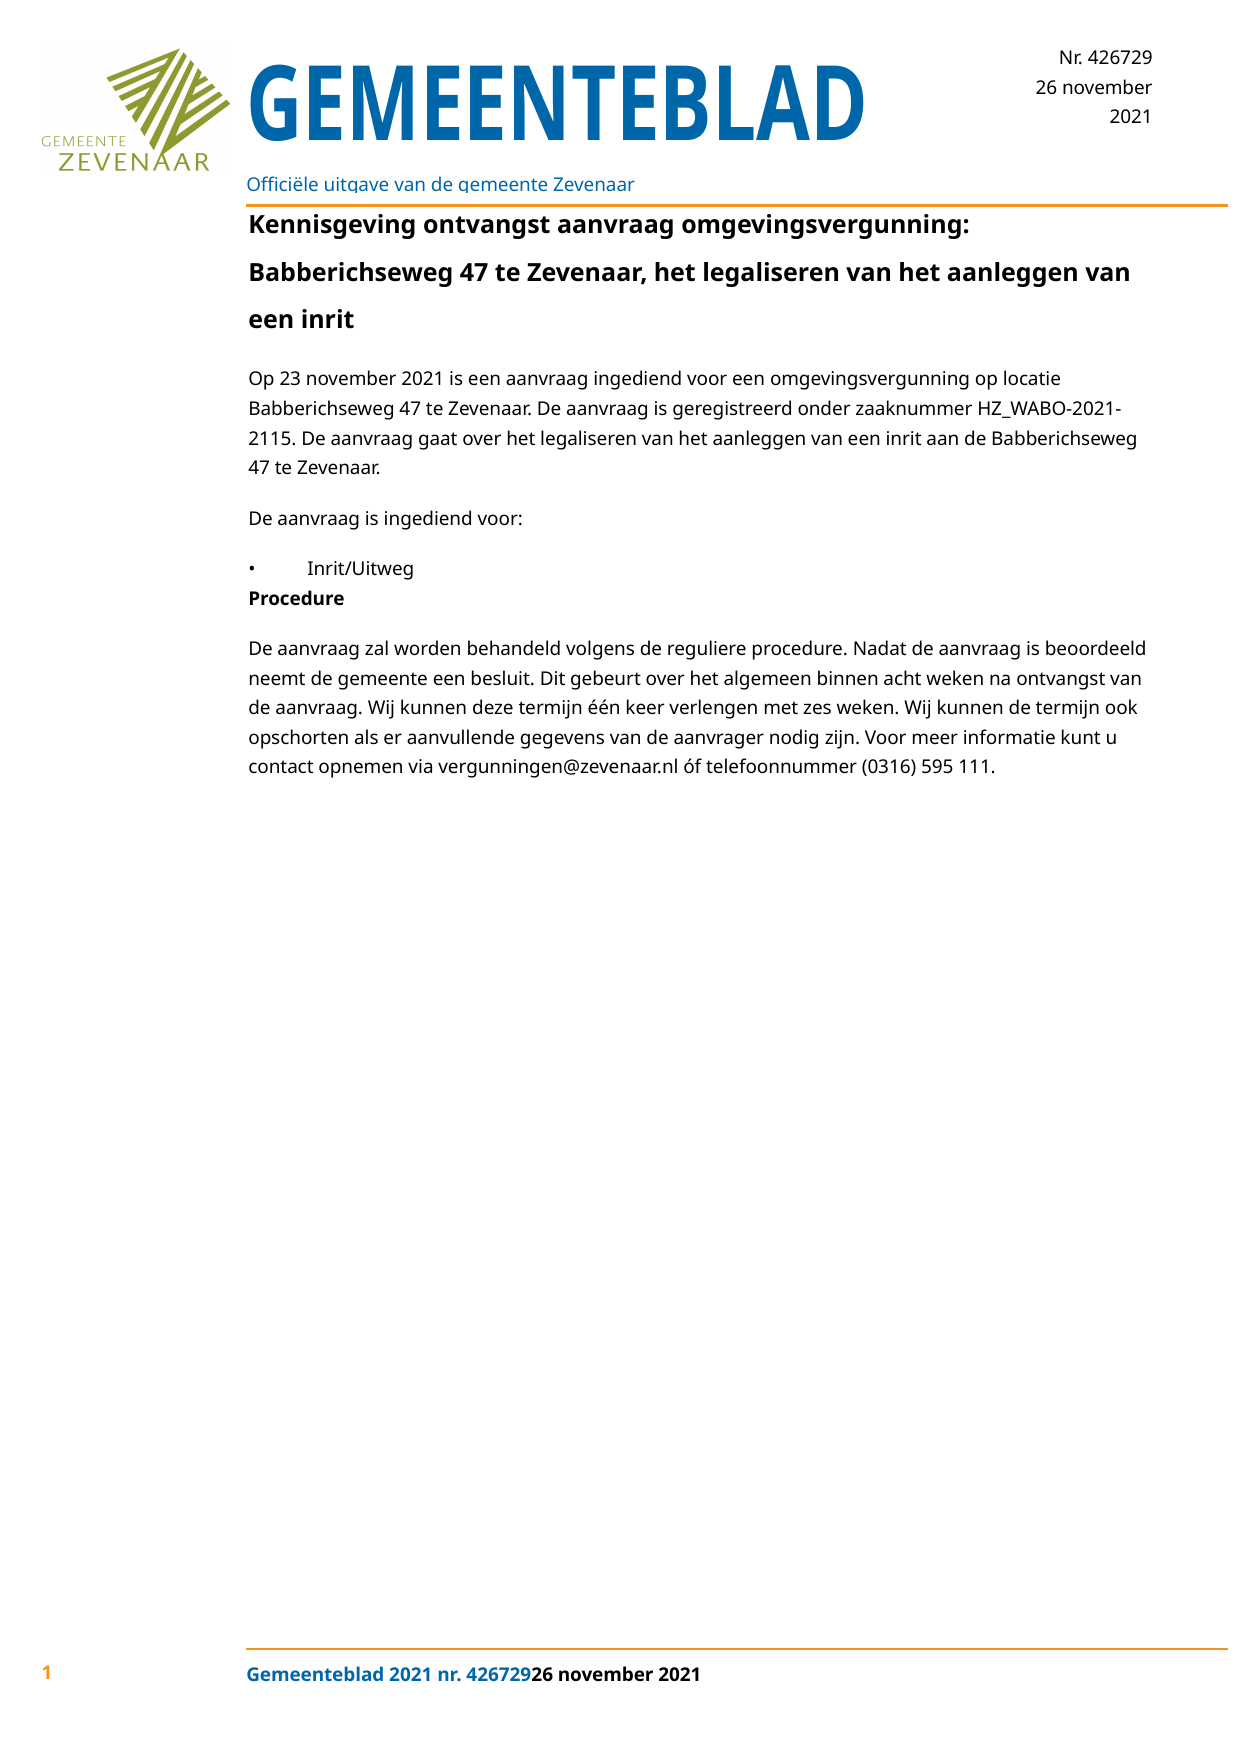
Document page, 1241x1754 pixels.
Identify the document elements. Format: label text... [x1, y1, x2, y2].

list Inrit/Uitweg [248, 555, 1152, 581]
text Op 23 november 2021 is een aanvraag ingediend voor een omgevingsvergunning op locatie Babberichseweg 47 te Zevenaar. De aanvraag is geregistreerd onder zaaknummer HZ_WABO-2021-2115. De aanvraag gaat over het legaliseren van het aanleggen van een inrit aan de Babberichseweg 47 te Zevenaar. [248, 366, 1152, 480]
text Kennisgeving ontvangst aanvraag omgevingsvergunning: Babberichseweg 47 te Zevenaar, het legaliseren van het aanleggen van een inrit [248, 207, 1152, 336]
picture [41, 47, 231, 172]
text Procedure [248, 585, 1152, 610]
text De aanvraag zal worden behandeld volgens de reguliere procedure. Nadat de aanvraag is beoordeeld neemt de gemeente een besluit. Dit gebeurt over het algemeen binnen acht weken na ontvangst van de aanvraag. Wij kunnen deze termijn één keer verlengen met zes weken. Wij kunnen de termijn ook opschorten als er aanvullende gegevens van de aanvrager nodig zijn. Voor meer informatie kunt u contact opnemen via vergunningen@zevenaar.nl óf telefoonnummer (0316) 595 111. [248, 635, 1152, 779]
text De aanvraag is ingediend voor: [248, 505, 1152, 530]
